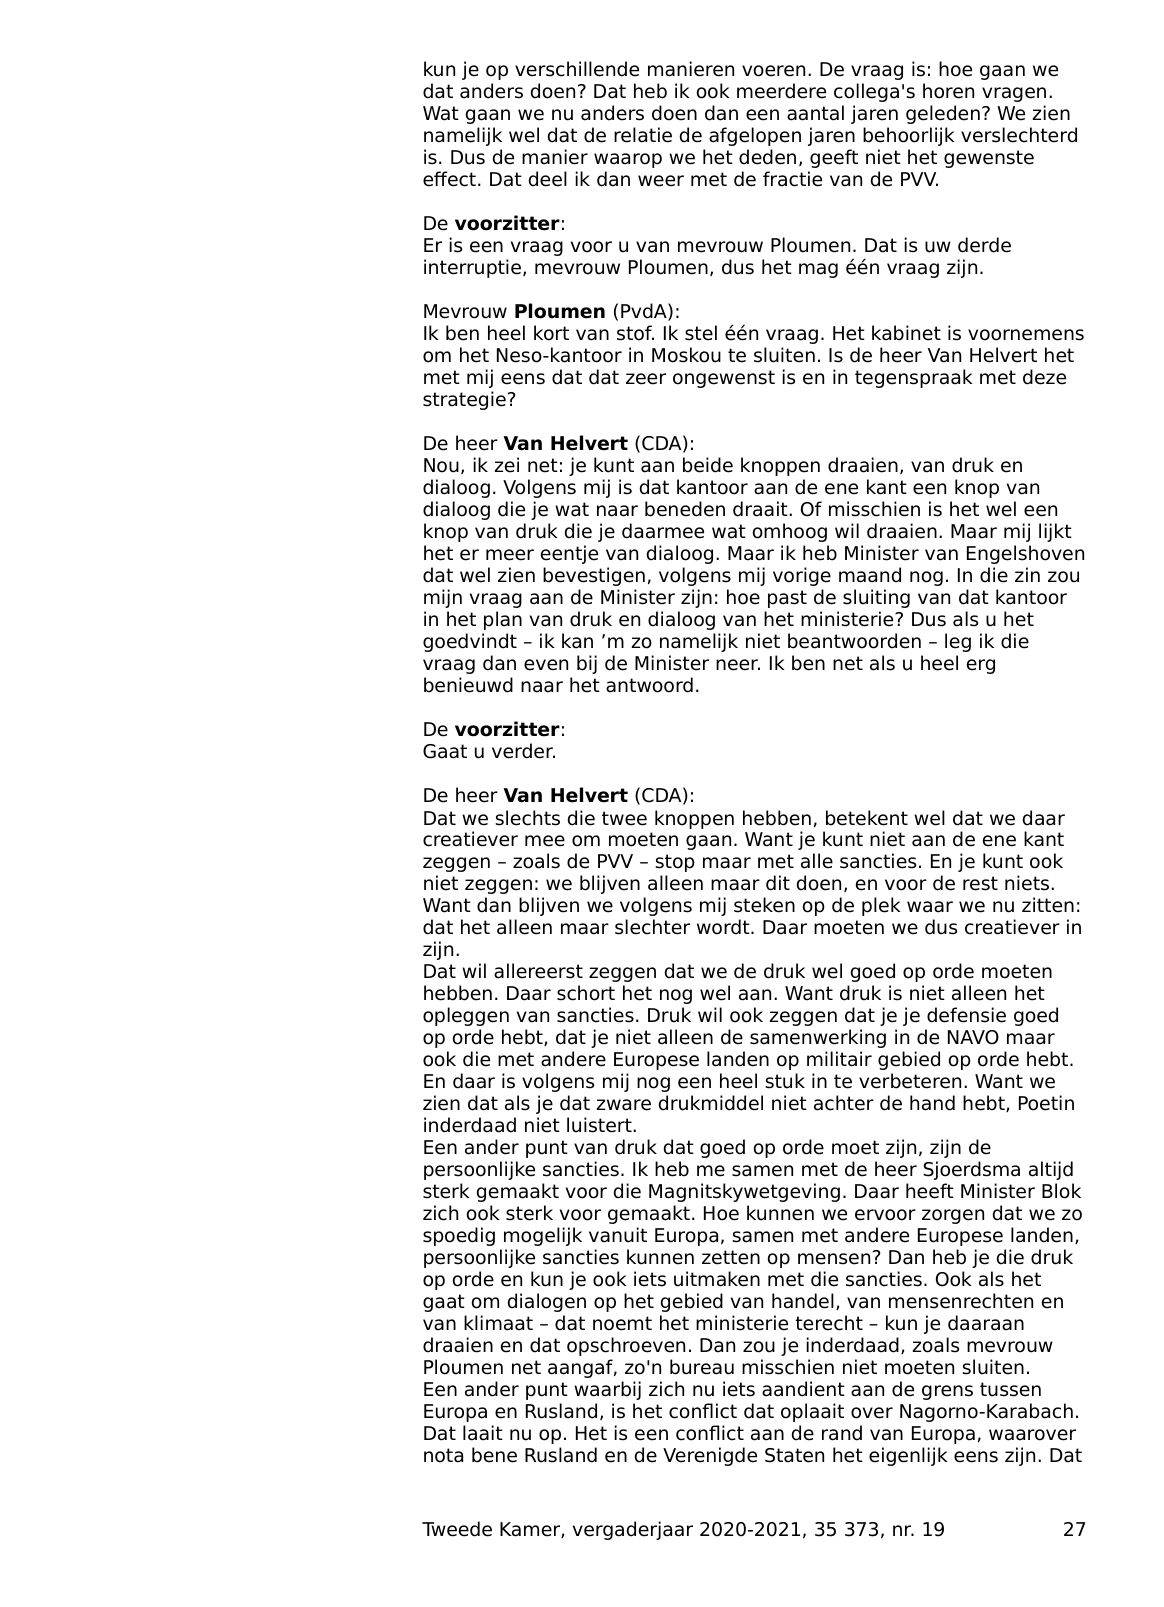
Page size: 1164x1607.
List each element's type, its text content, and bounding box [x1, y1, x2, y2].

text Mevrouw Ploumen (PvdA): [422, 301, 1087, 323]
text Een ander punt waarbij zich nu iets aandient aan de grens tussen Europa en Rusland, is het conflict dat oplaait over Nagorno-Karabach. Dat laait nu op. Het is een conflict aan de rand van Europa, waarover nota bene Rusland en de Verenigde Staten het eigenlijk eens zijn. Dat [422, 1379, 1087, 1467]
text Een ander punt van druk dat goed op orde moet zijn, zijn de persoonlijke sancties. Ik heb me samen met de heer Sjoerdsma altijd sterk gemaakt voor die Magnitskywetgeving. Daar heeft Minister Blok zich ook sterk voor gemaakt. Hoe kunnen we ervoor zorgen dat we zo spoedig mogelijk vanuit Europa, samen met andere Europese landen, persoonlijke sancties kunnen zetten op mensen? Dan heb je die druk op orde en kun je ook iets uitmaken met die sancties. Ook als het gaat om dialogen op het gebied van handel, van mensenrechten en van klimaat – dat noemt het ministerie terecht – kun je daaraan draaien en dat opschroeven. Dan zou je inderdaad, zoals mevrouw Ploumen net aangaf, zo'n bureau misschien niet moeten sluiten. [422, 1137, 1087, 1379]
text Ik ben heel kort van stof. Ik stel één vraag. Het kabinet is voornemens om het Neso-kantoor in Moskou te sluiten. Is de heer Van Helvert het met mij eens dat dat zeer ongewenst is en in tegenspraak met deze strategie? [422, 323, 1087, 411]
text De heer Van Helvert (CDA): [422, 433, 1087, 455]
text De heer Van Helvert (CDA): [422, 785, 1087, 807]
text kun je op verschillende manieren voeren. De vraag is: hoe gaan we dat anders doen? Dat heb ik ook meerdere collega's horen vragen. Wat gaan we nu anders doen dan een aantal jaren geleden? We zien namelijk wel dat de relatie de afgelopen jaren behoorlijk verslechterd is. Dus de manier waarop we het deden, geeft niet het gewenste effect. Dat deel ik dan weer met de fractie van de PVV. [422, 59, 1087, 191]
text Er is een vraag voor u van mevrouw Ploumen. Dat is uw derde interruptie, mevrouw Ploumen, dus het mag één vraag zijn. [422, 235, 1087, 279]
text De voorzitter: [422, 719, 1087, 741]
text Nou, ik zei net: je kunt aan beide knoppen draaien, van druk en dialoog. Volgens mij is dat kantoor aan de ene kant een knop van dialoog die je wat naar beneden draait. Of misschien is het wel een knop van druk die je daarmee wat omhoog wil draaien. Maar mij lijkt het er meer eentje van dialoog. Maar ik heb Minister van Engelshoven dat wel zien bevestigen, volgens mij vorige maand nog. In die zin zou mijn vraag aan de Minister zijn: hoe past de sluiting van dat kantoor in het plan van druk en dialoog van het ministerie? Dus als u het goedvindt – ik kan ’m zo namelijk niet beantwoorden – leg ik die vraag dan even bij de Minister neer. Ik ben net als u heel erg benieuwd naar het antwoord. [422, 455, 1087, 697]
text De voorzitter: [422, 213, 1087, 235]
text Dat we slechts die twee knoppen hebben, betekent wel dat we daar creatiever mee om moeten gaan. Want je kunt niet aan de ene kant zeggen – zoals de PVV – stop maar met alle sancties. En je kunt ook niet zeggen: we blijven alleen maar dit doen, en voor de rest niets. Want dan blijven we volgens mij steken op de plek waar we nu zitten: dat het alleen maar slechter wordt. Daar moeten we dus creatiever in zijn. [422, 807, 1087, 961]
text Dat wil allereerst zeggen dat we de druk wel goed op orde moeten hebben. Daar schort het nog wel aan. Want druk is niet alleen het opleggen van sancties. Druk wil ook zeggen dat je je defensie goed op orde hebt, dat je niet alleen de samenwerking in de NAVO maar ook die met andere Europese landen op militair gebied op orde hebt. En daar is volgens mij nog een heel stuk in te verbeteren. Want we zien dat als je dat zware drukmiddel niet achter de hand hebt, Poetin inderdaad niet luistert. [422, 961, 1087, 1137]
text Gaat u verder. [422, 741, 1087, 763]
